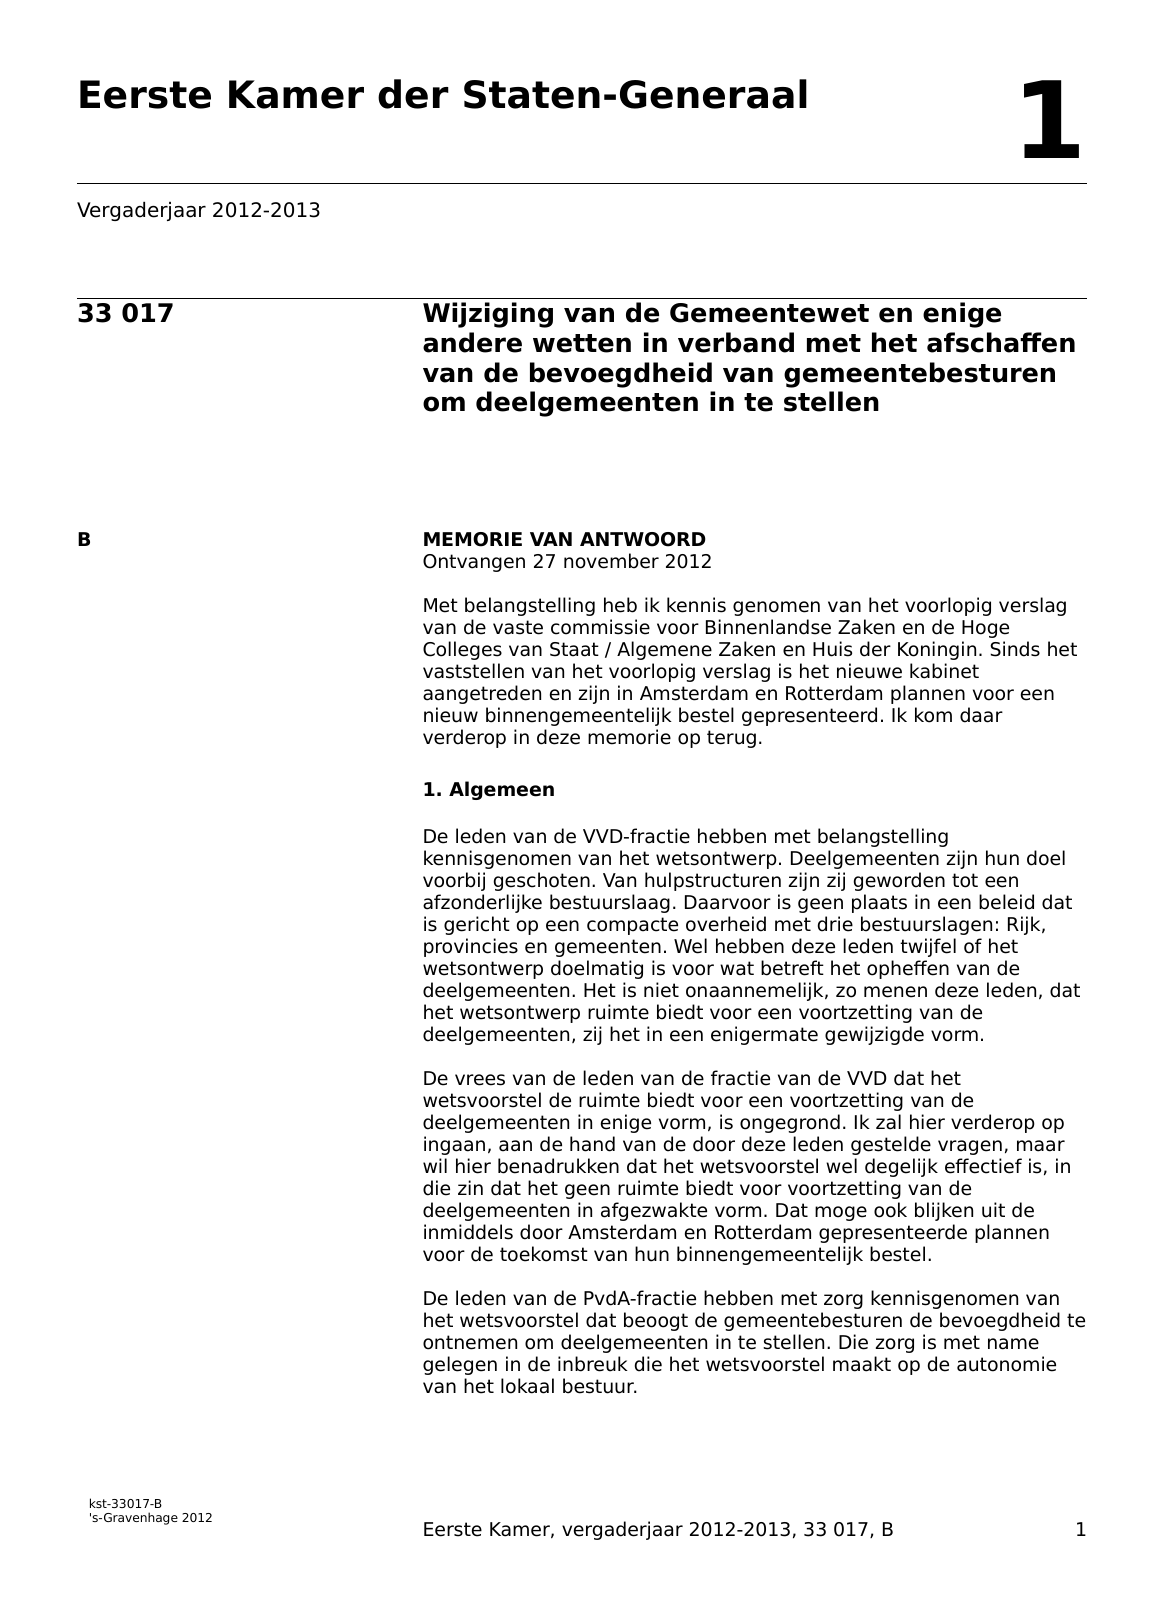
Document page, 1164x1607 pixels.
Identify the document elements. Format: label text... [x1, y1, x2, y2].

text Ontvangen 27 november 2012 [422, 551, 1087, 573]
table_header Eerste Kamer der Staten-Generaal [77, 59, 886, 183]
text Met belangstelling heb ik kennis genomen van het voorlopig verslag van de vaste commissie voor Binnenlandse Zaken en de Hoge Colleges van Staat / Algemene Zaken en Huis der Koningin. Sinds het vaststellen van het voorlopig verslag is het nieuwe kabinet aangetreden en zijn in Amsterdam en Rotterdam plannen voor een nieuw binnengemeentelijk bestel gepresenteerd. Ik kom daar verderop in deze memorie op terug. [422, 595, 1087, 749]
subtitle B MEMORIE VAN ANTWOORD [77, 529, 1087, 551]
text De leden van de VVD-fractie hebben met belangstelling kennisgenomen van het wetsontwerp. Deelgemeenten zijn hun doel voorbij geschoten. Van hulpstructuren zijn zij geworden tot een afzonderlijke bestuurslaag. Daarvoor is geen plaats in een beleid dat is gericht op een compacte overheid met drie bestuurslagen: Rijk, provincies en gemeenten. Wel hebben deze leden twijfel of het wetsontwerp doelmatig is voor wat betreft het opheffen van de deelgemeenten. Het is niet onaannemelijk, zo menen deze leden, dat het wetsontwerp ruimte biedt voor een voortzetting van de deelgemeenten, zij het in een enigermate gewijzigde vorm. [422, 826, 1087, 1046]
subtitle 1. Algemeen [422, 779, 1087, 801]
text De vrees van de leden van de fractie van de VVD dat het wetsvoorstel de ruimte biedt voor een voortzetting van de deelgemeenten in enige vorm, is ongegrond. Ik zal hier verderop op ingaan, aan de hand van de door deze leden gestelde vragen, maar wil hier benadrukken dat het wetsvoorstel wel degelijk effectief is, in die zin dat het geen ruimte biedt voor voortzetting van de deelgemeenten in afgezwakte vorm. Dat moge ook blijken uit de inmiddels door Amsterdam en Rotterdam gepresenteerde plannen voor de toekomst van hun binnengemeentelijk bestel. [422, 1068, 1087, 1266]
subtitle 33 017 Wijziging van de Gemeentewet en enige andere wetten in verband met het afschaffen van de bevoegdheid van gemeentebesturen om deelgemeenten in te stellen [77, 299, 1087, 418]
text kst-33017-B [88, 1497, 323, 1511]
text 's-Gravenhage 2012 [88, 1511, 323, 1525]
text De leden van de PvdA-fractie hebben met zorg kennisgenomen van het wetsvoorstel dat beoogt de gemeentebesturen de bevoegdheid te ontnemen om deelgemeenten in te stellen. Die zorg is met name gelegen in de inbreuk die het wetsvoorstel maakt op de autonomie van het lokaal bestuur. [422, 1288, 1087, 1398]
table_header 1 [886, 59, 1087, 183]
table_cell Vergaderjaar 2012-2013 [77, 184, 1087, 298]
